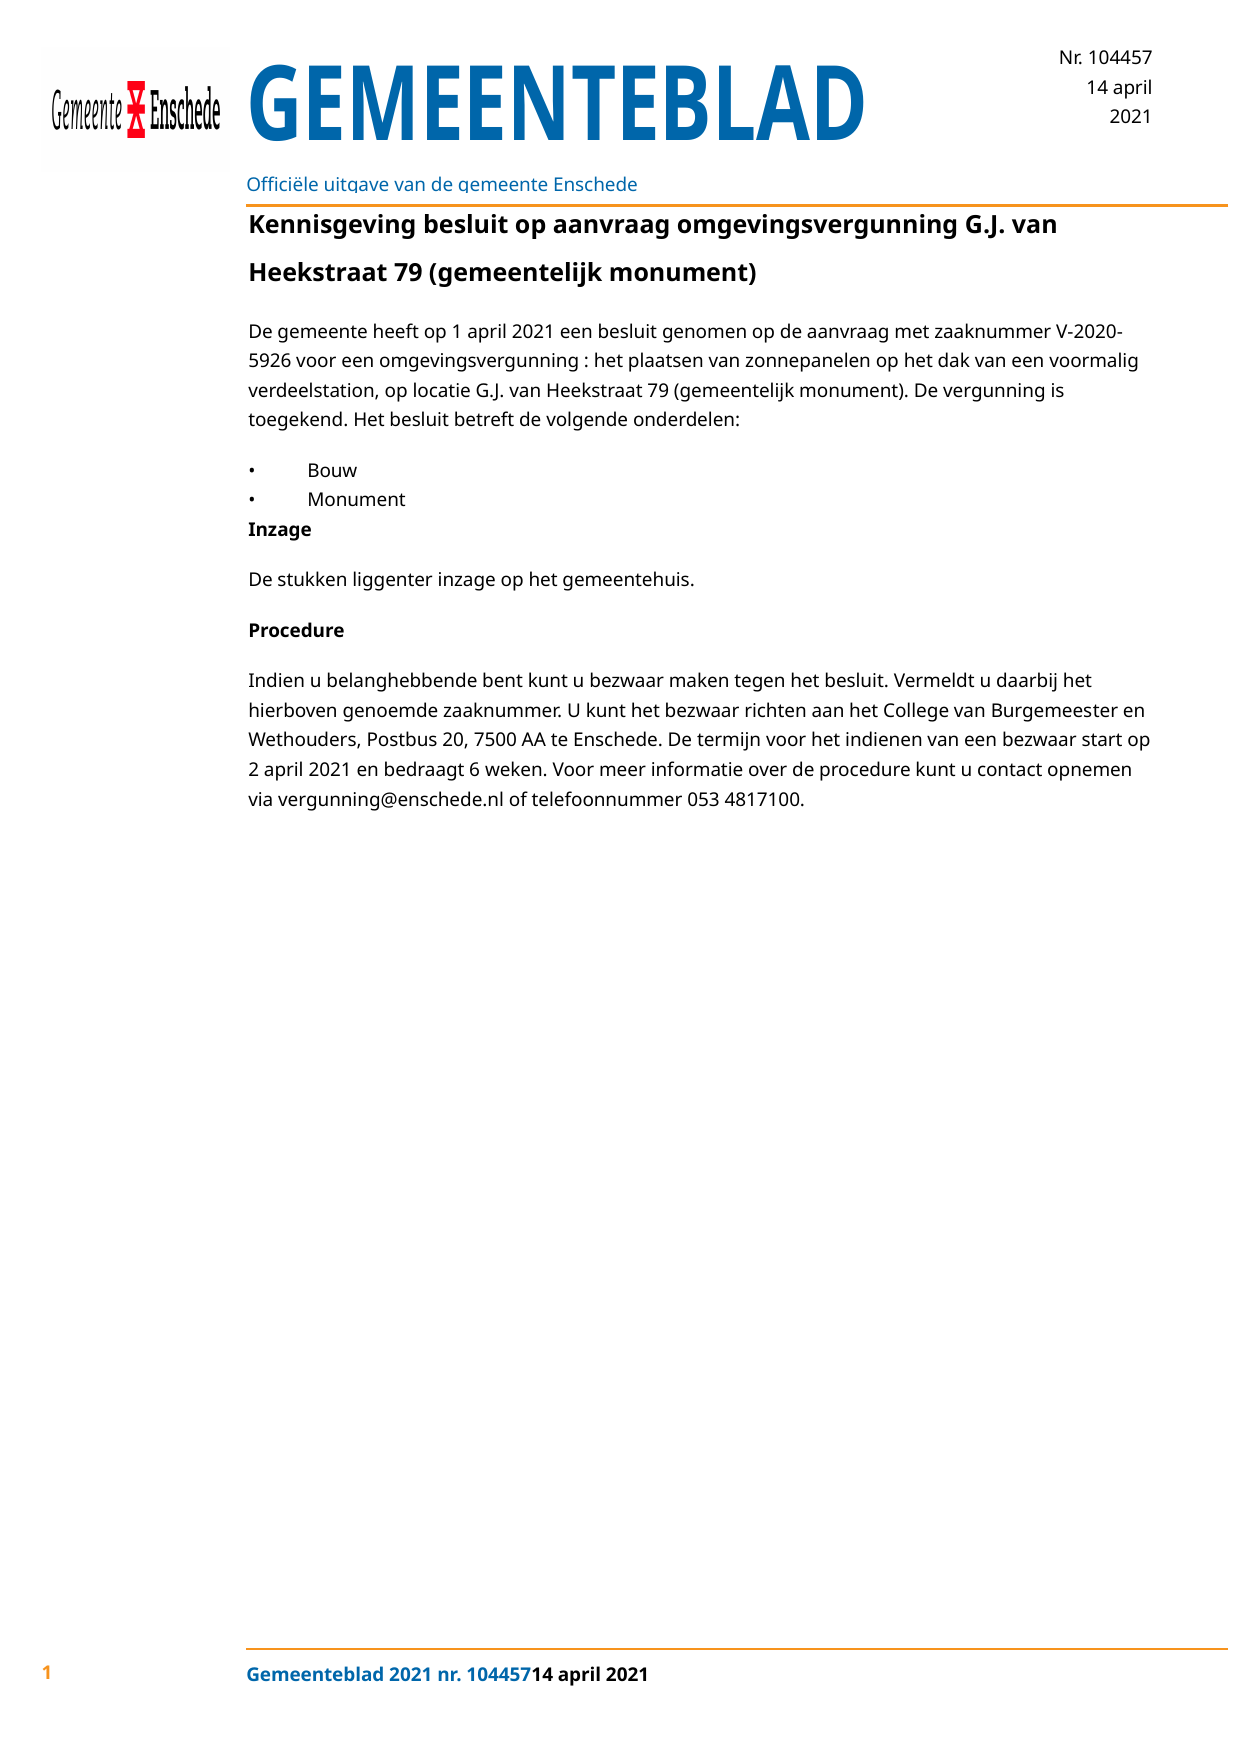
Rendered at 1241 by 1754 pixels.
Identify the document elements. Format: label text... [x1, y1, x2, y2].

text Procedure [248, 617, 1152, 643]
text De gemeente heeft op 1 april 2021 een besluit genomen op de aanvraag met zaaknummer V-2020-5926 voor een omgevingsvergunning : het plaatsen van zonnepanelen op het dak van een voormalig verdeelstation, op locatie G.J. van Heekstraat 79 (gemeentelijk monument). De vergunning is toegekend. Het besluit betreft de volgende onderdelen: [248, 318, 1152, 432]
list Monument [248, 487, 1152, 512]
text De stukken liggenter inzage op het gemeentehuis. [248, 567, 1152, 592]
text Inzage [248, 516, 1152, 542]
text Kennisgeving besluit op aanvraag omgevingsvergunning G.J. van Heekstraat 79 (gemeentelijk monument) [248, 207, 1152, 288]
text Indien u belanghebbende bent kunt u bezwaar maken tegen het besluit. Vermeldt u daarbij het hierboven genoemde zaaknummer. U kunt het bezwaar richten aan het College van Burgemees­ter en Wethouders, Postbus 20, 7500 AA te Enschede. De termijn voor het indienen van een bezwaar start op 2 april 2021 en bedraagt 6 weken. Voor meer informatie over de procedure kunt u contact opnemen via vergunning@enschede.nl of telefoonnummer 053 4817100. [248, 667, 1152, 812]
list Bouw [248, 457, 1152, 483]
picture [41, 47, 231, 172]
